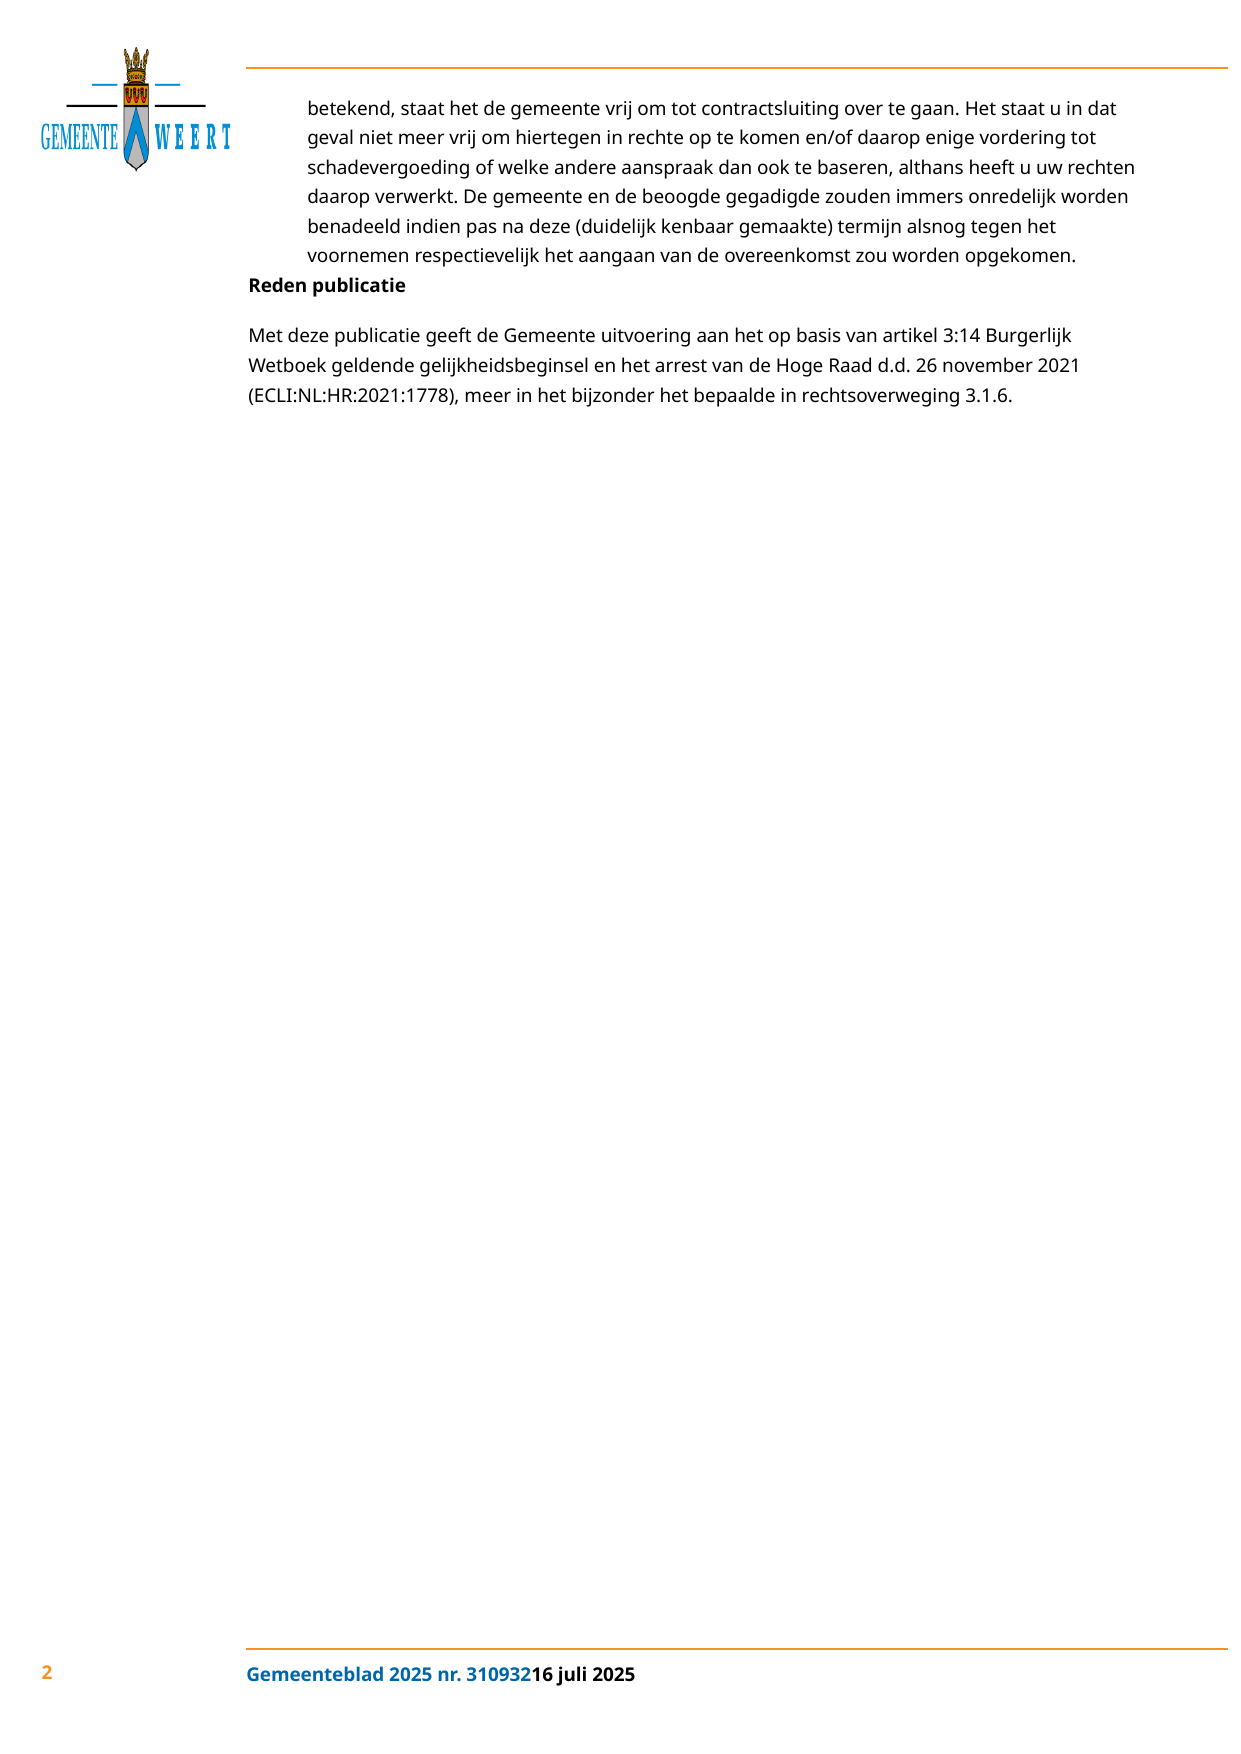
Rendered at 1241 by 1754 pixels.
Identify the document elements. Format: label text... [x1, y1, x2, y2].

list betekend, staat het de gemeente vrij om tot contractsluiting over te gaan. Het staat u in dat geval niet meer vrij om hiertegen in rechte op te komen en/of daarop enige vordering tot schadevergoeding of welke andere aanspraak dan ook te baseren, althans heeft u uw rechten daarop verwerkt. De gemeente en de beoogde gegadigde zouden immers onredelijk worden benadeeld indien pas na deze (duidelijk kenbaar gemaakte) termijn alsnog tegen het voornemen respectievelijk het aangaan van de overeenkomst zou worden opgekomen. [248, 95, 1152, 268]
text Met deze publicatie geeft de Gemeente uitvoering aan het op basis van artikel 3:14 Burgerlijk Wetboek geldende gelijkheidsbeginsel en het arrest van de Hoge Raad d.d. 26 november 2021 (ECLI:NL:HR:2021:1778), meer in het bijzonder het bepaalde in rechtsoverweging 3.1.6. [248, 323, 1152, 408]
text Reden publicatie [248, 272, 1152, 298]
picture [41, 47, 231, 172]
